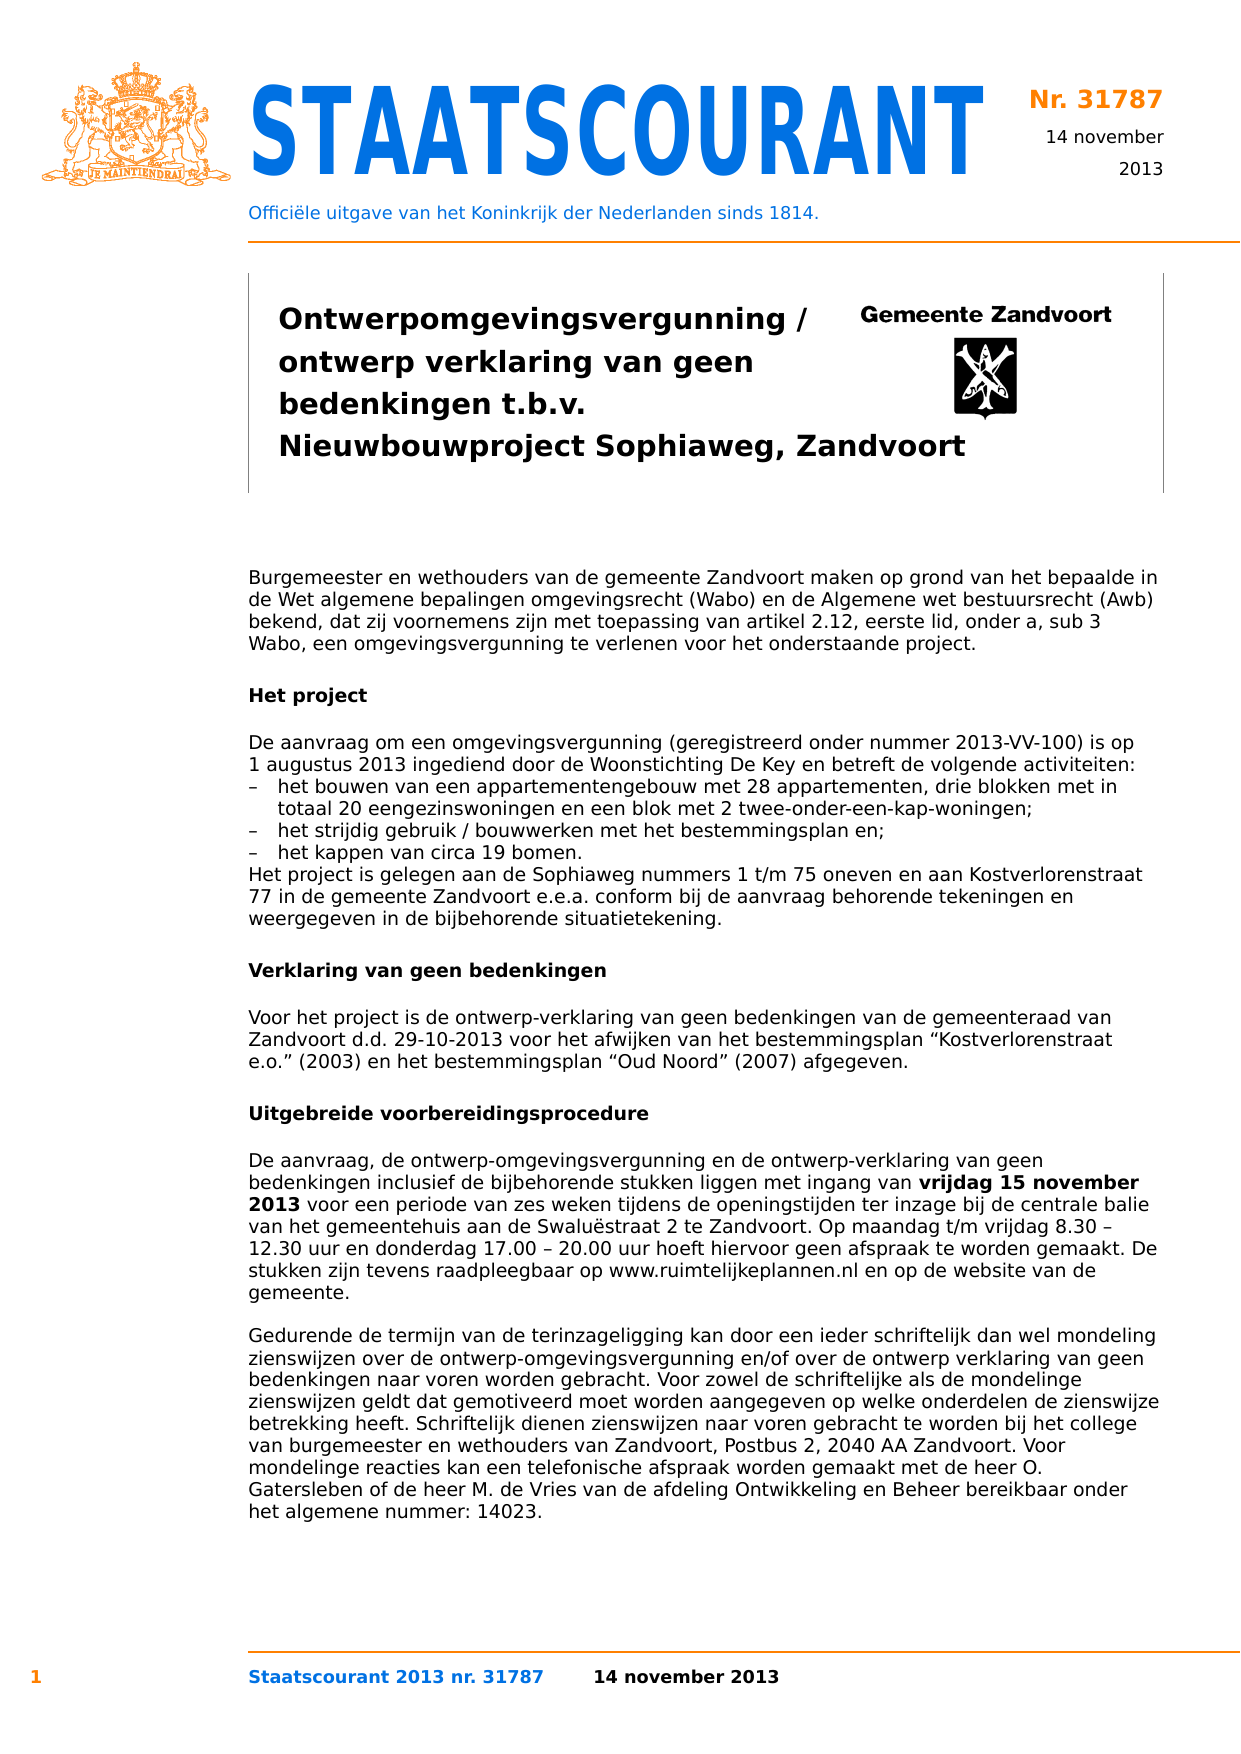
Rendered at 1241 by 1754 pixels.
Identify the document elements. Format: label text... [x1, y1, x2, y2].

text De aanvraag, de ontwerp-omgevingsvergunning en de ontwerp-verklaring van geen bedenkingen inclusief de bijbehorende stukken liggen met ingang van vrijdag 15 november 2013 voor een periode van zes weken tijdens de openingstijden ter inzage bij de centrale balie van het gemeentehuis aan de Swaluëstraat 2 te Zandvoort. Op maandag t/m vrijdag 8.30 – 12.30 uur en donderdag 17.00 – 20.00 uur hoeft hiervoor geen afspraak te worden gemaakt. De stukken zijn tevens raadpleegbaar op www.ruimtelijkeplannen.nl en op de website van de gemeente. [248, 1150, 1163, 1303]
text Burgemeester en wethouders van de gemeente Zandvoort maken op grond van het bepaalde in de Wet algemene bepalingen omgevingsrecht (Wabo) en de Algemene wet bestuursrecht (Awb) bekend, dat zij voornemens zijn met toepassing van artikel 2.12, eerste lid, onder a, sub 3 Wabo, een omgevingsvergunning te verlenen voor het onderstaande project. [248, 567, 1163, 655]
table_header Nr. 31787 [998, 62, 1240, 121]
subtitle Het project [248, 685, 1163, 707]
text Gedurende de termijn van de terinzageligging kan door een ieder schriftelijk dan wel mondeling zienswijzen over de ontwerp-omgevingsvergunning en/of over de ontwerp verklaring van geen bedenkingen naar voren worden gebracht. Voor zowel de schriftelijke als de mondelinge zienswijzen geldt dat gemotiveerd moet worden aangegeven op welke onderdelen de zienswijze betrekking heeft. Schriftelijk dienen zienswijzen naar voren gebracht te worden bij het college van burgemeester en wethouders van Zandvoort, Postbus 2, 2040 AA Zandvoort. Voor mondelinge reacties kan een telefonische afspraak worden gemaakt met de heer O. Gatersleben of de heer M. de Vries van de afdeling Ontwikkeling en Beheer bereikbaar onder het algemene nummer: 14023. [248, 1325, 1163, 1523]
text Het project is gelegen aan de Sophiaweg nummers 1 t/m 75 oneven en aan Kostverlorenstraat 77 in de gemeente Zandvoort e.e.a. conform bij de aanvraag behorende tekeningen en weergegeven in de bijbehorende situatietekening. [248, 864, 1163, 930]
text – het bouwen van een appartementengebouw met 28 appartementen, drie blokken met in totaal 20 eengezinswoningen en een blok met 2 twee-onder-een-kap-woningen; [248, 776, 1163, 820]
subtitle Verklaring van geen bedenkingen [248, 960, 1163, 982]
text – het kappen van circa 19 bomen. [248, 842, 1163, 864]
subtitle Ontwerpomgevingsvergunning / ontwerp verklaring van geen bedenkingen t.b.v. Nieuwbouwproject Sophiaweg, Zandvoort [249, 273, 1163, 493]
table_header STAATSCOURANT [248, 62, 998, 203]
table_header [25, 62, 248, 241]
picture [41, 62, 231, 186]
table_cell 2013 [998, 153, 1240, 203]
text De aanvraag om een omgevingsvergunning (geregistreerd onder nummer 2013-VV-100) is op 1 augustus 2013 ingediend door de Woonstichting De Key en betreft de volgende activiteiten: [248, 732, 1163, 776]
table_cell 14 november [998, 121, 1240, 153]
subtitle Uitgebreide voorbereidingsprocedure [248, 1103, 1163, 1125]
picture [838, 302, 1134, 421]
text Voor het project is de ontwerp-verklaring van geen bedenkingen van de gemeenteraad van Zandvoort d.d. 29-10-2013 voor het afwijken van het bestemmingsplan “Kostverlorenstraat e.o.” (2003) en het bestemmingsplan “Oud Noord” (2007) afgegeven. [248, 1007, 1163, 1073]
text – het strijdig gebruik / bouwwerken met het bestemmingsplan en; [248, 820, 1163, 842]
table_cell Officiële uitgave van het Koninkrijk der Nederlanden sinds 1814. [248, 203, 1240, 241]
